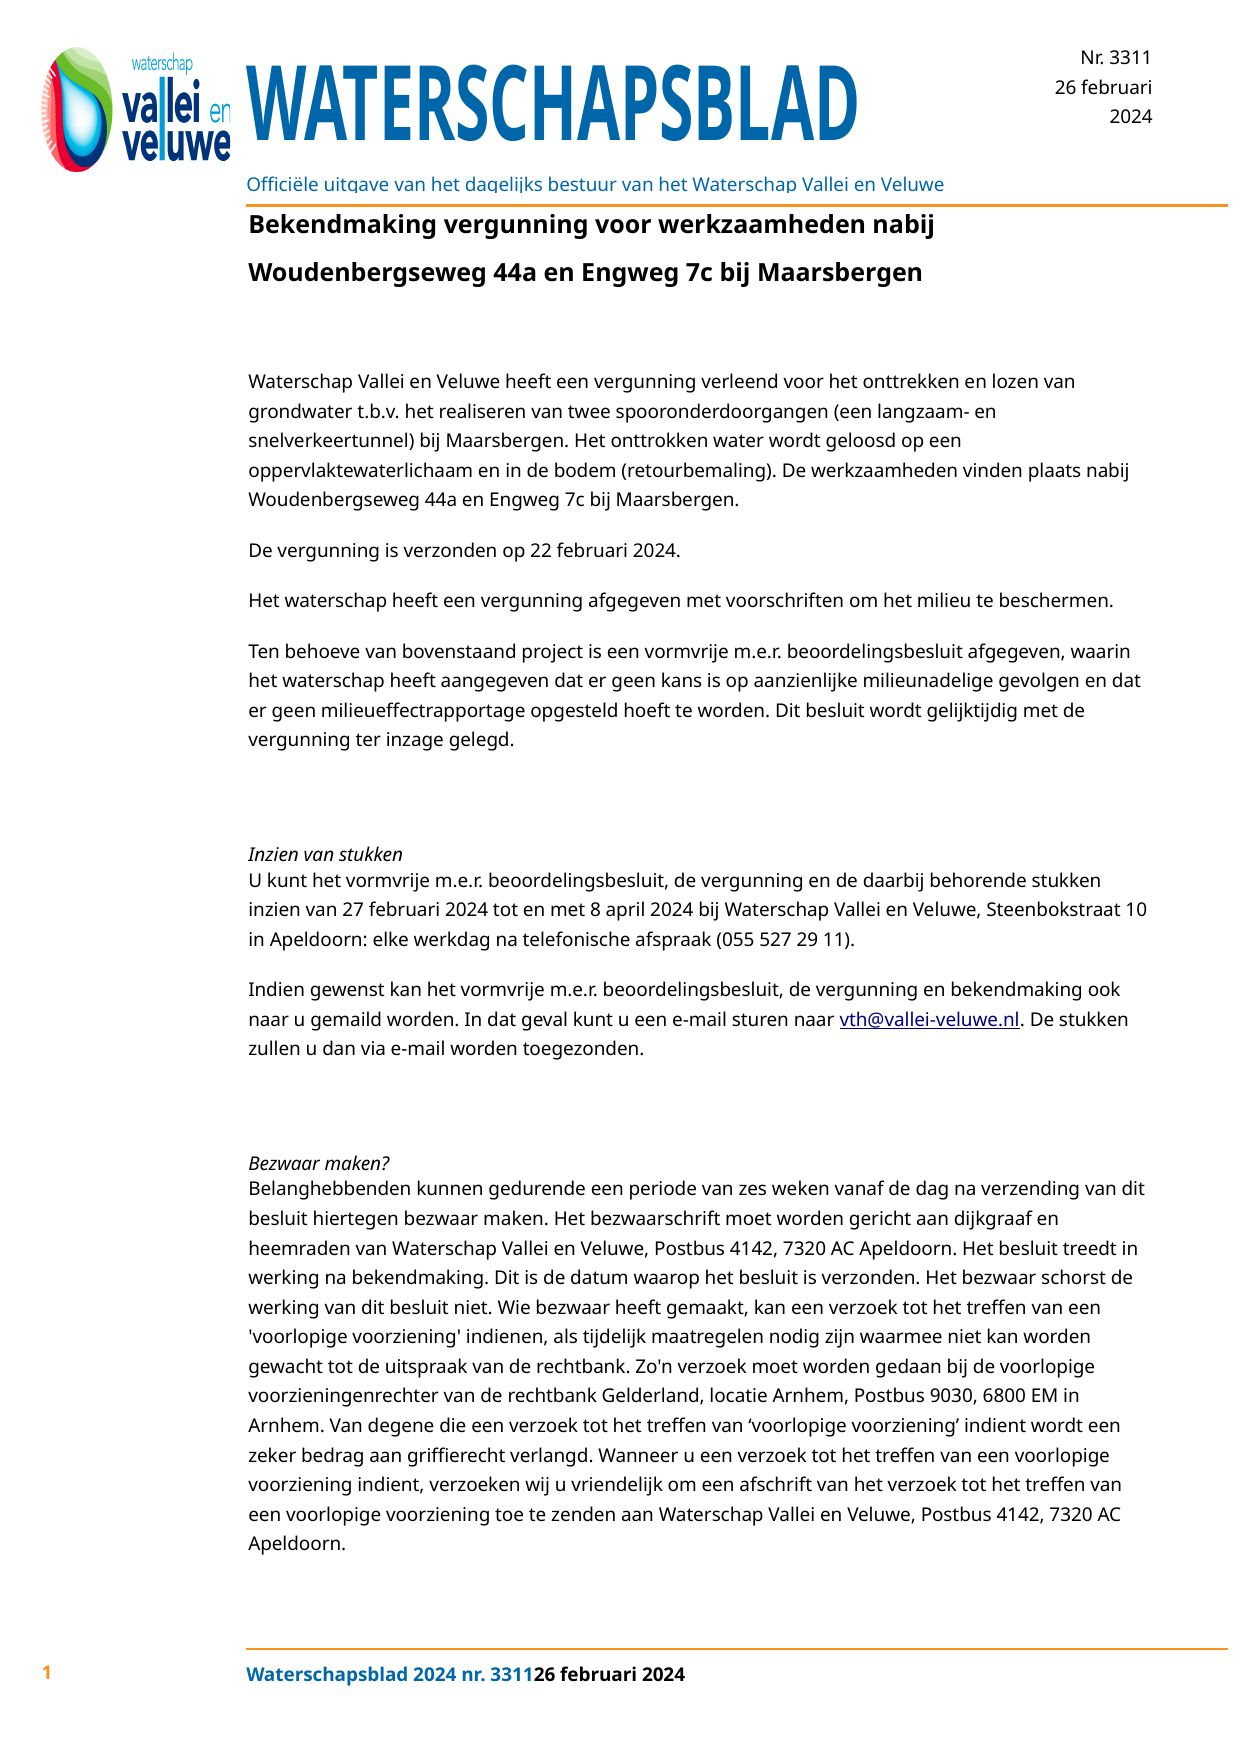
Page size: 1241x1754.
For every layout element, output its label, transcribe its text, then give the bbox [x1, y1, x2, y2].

text Belanghebbenden kunnen gedurende een periode van zes weken vanaf de dag na verzending van dit besluit hiertegen bezwaar maken. Het bezwaarschrift moet worden gericht aan dijkgraaf en heemraden van Waterschap Vallei en Veluwe, Postbus 4142, 7320 AC Apeldoorn. Het besluit treedt in werking na bekendmaking. Dit is de datum waarop het besluit is verzonden. Het bezwaar schorst de werking van dit besluit niet. Wie bezwaar heeft gemaakt, kan een verzoek tot het treffen van een 'voorlopige voorziening' indienen, als tijdelijk maatregelen nodig zijn waarmee niet kan worden gewacht tot de uitspraak van de rechtbank. Zo'n verzoek moet worden gedaan bij de voorlopige voorzieningenrechter van de rechtbank Gelderland, locatie Arnhem, Postbus 9030, 6800 EM in Arnhem. Van degene die een verzoek tot het treffen van ‘voorlopige voorziening’ indient wordt een zeker bedrag aan griffierecht verlangd. Wanneer u een verzoek tot het treffen van een voorlopige voorziening indient, verzoeken wij u vriendelijk om een afschrift van het verzoek tot het treffen van een voorlopige voorziening toe te zenden aan Waterschap Vallei en Veluwe, Postbus 4142, 7320 AC Apeldoorn. [248, 1176, 1152, 1556]
text U kunt het vormvrije m.e.r. beoordelingsbesluit, de vergunning en de daarbij behorende stukken inzien van 27 februari 2024 tot en met 8 april 2024 bij Waterschap Vallei en Veluwe, Steenbokstraat 10 in Apeldoorn: elke werkdag na telefonische afspraak (055 527 29 11). [248, 867, 1152, 952]
text De vergunning is verzonden op 22 februari 2024. [248, 537, 1152, 563]
text Het waterschap heeft een vergunning afgegeven met voorschriften om het milieu te beschermen. [248, 587, 1152, 613]
text Inzien van stukken [248, 841, 1152, 867]
text Waterschap Vallei en Veluwe heeft een vergunning verleend voor het onttrekken en lozen van grondwater t.b.v. het realiseren van twee spooronderdoorgangen (een langzaam- en snelverkeertunnel) bij Maarsbergen. Het onttrokken water wordt geloosd op een oppervlaktewaterlichaam en in de bodem (retourbemaling). De werkzaamheden vinden plaats nabij Woudenbergseweg 44a en Engweg 7c bij Maarsbergen. [248, 368, 1152, 512]
text Indien gewenst kan het vormvrije m.e.r. beoordelingsbesluit, de vergunning en bekendmaking ook naar u gemaild worden. In dat geval kunt u een e-mail sturen naar vth@vallei-veluwe.nl. De stukken zullen u dan via e-mail worden toegezonden. [248, 976, 1152, 1061]
picture [41, 47, 231, 172]
text Bekendmaking vergunning voor werkzaamheden nabij Woudenbergseweg 44a en Engweg 7c bij Maarsbergen [248, 207, 1152, 288]
text Bezwaar maken? [248, 1150, 1152, 1176]
text Ten behoeve van bovenstaand project is een vormvrije m.e.r. beoordelingsbesluit afgegeven, waarin het waterschap heeft aangegeven dat er geen kans is op aanzienlijke milieunadelige gevolgen en dat er geen milieueffectrapportage opgesteld hoeft te worden. Dit besluit wordt gelijktijdig met de vergunning ter inzage gelegd. [248, 638, 1152, 752]
